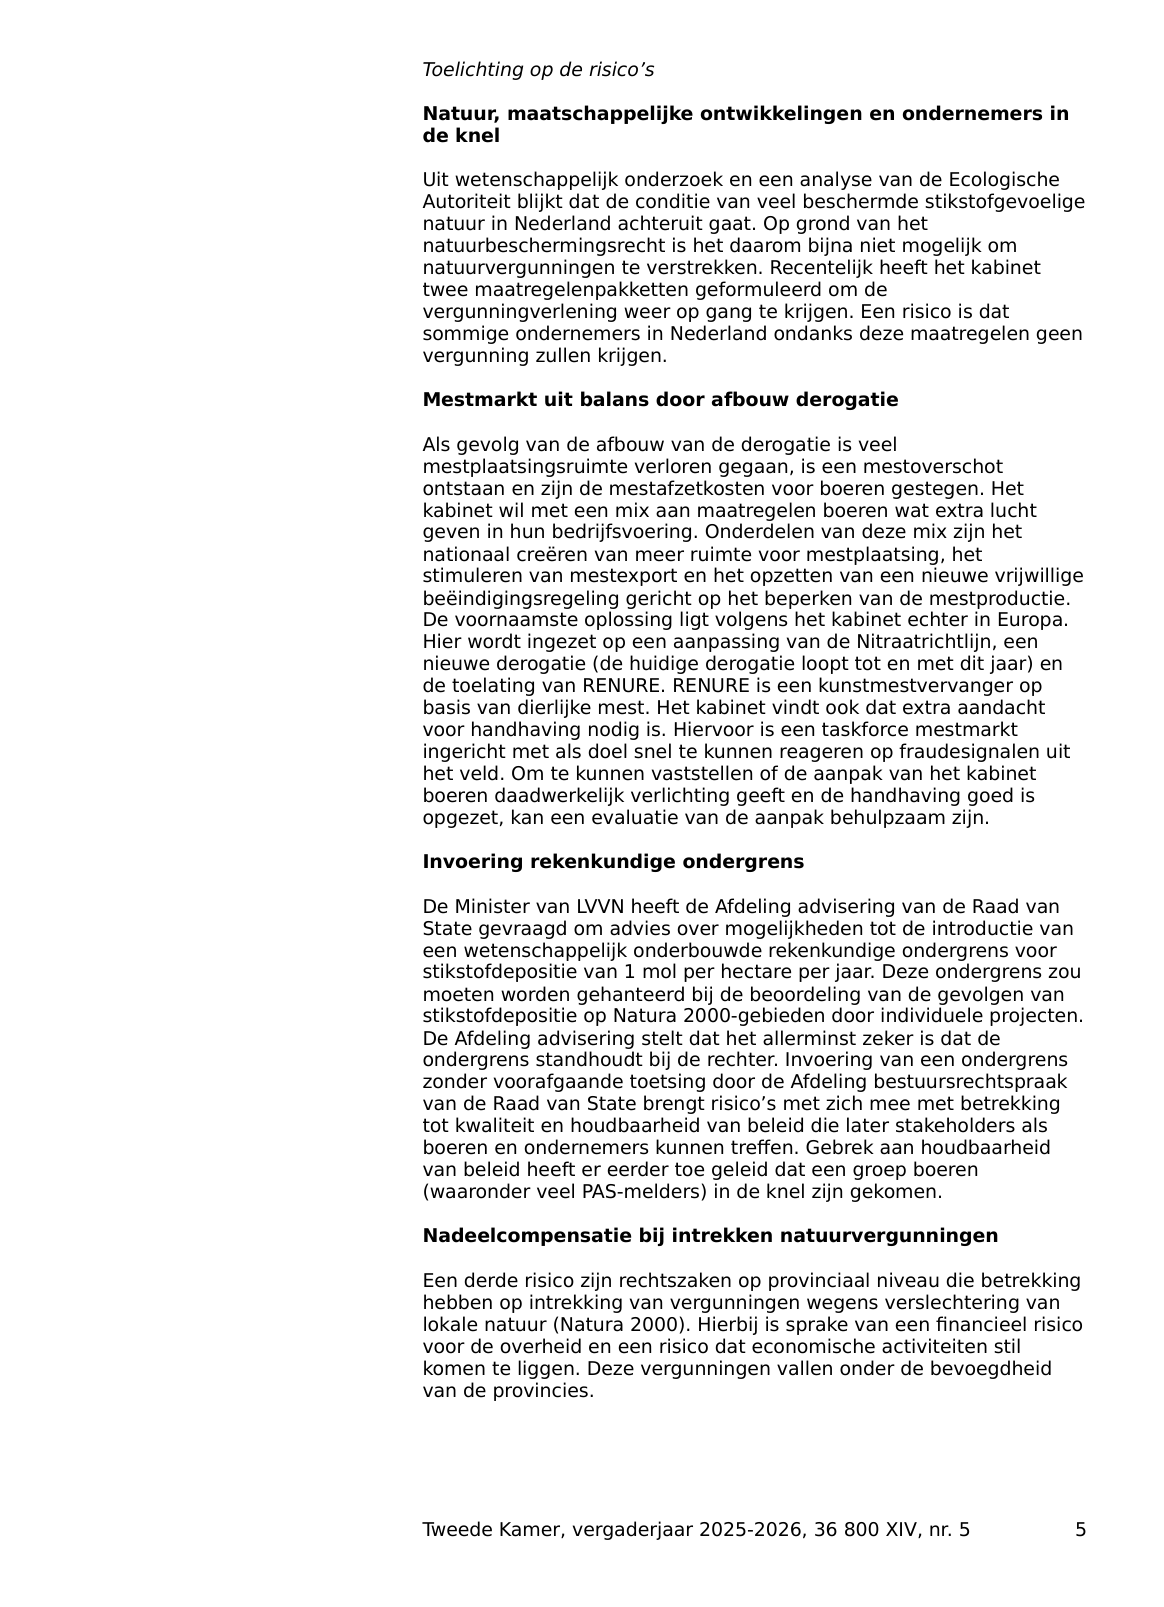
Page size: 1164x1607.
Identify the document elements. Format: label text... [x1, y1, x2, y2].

text Uit wetenschappelijk onderzoek en een analyse van de Ecologische Autoriteit blijkt dat de conditie van veel beschermde stikstofgevoelige natuur in Nederland achteruit gaat. Op grond van het natuurbeschermingsrecht is het daarom bijna niet mogelijk om natuurvergunningen te verstrekken. Recentelijk heeft het kabinet twee maatregelenpakketten geformuleerd om de vergunningverlening weer op gang te krijgen. Een risico is dat sommige ondernemers in Nederland ondanks deze maatregelen geen vergunning zullen krijgen. [422, 169, 1087, 367]
subtitle Nadeelcompensatie bij intrekken natuurvergunningen [422, 1225, 1087, 1247]
text Als gevolg van de afbouw van de derogatie is veel mestplaatsingsruimte verloren gegaan, is een mestoverschot ontstaan en zijn de mestafzetkosten voor boeren gestegen. Het kabinet wil met een mix aan maatregelen boeren wat extra lucht geven in hun bedrijfsvoering. Onderdelen van deze mix zijn het nationaal creëren van meer ruimte voor mestplaatsing, het stimuleren van mestexport en het opzetten van een nieuwe vrijwillige beëindigingsregeling gericht op het beperken van de mestproductie. De voornaamste oplossing ligt volgens het kabinet echter in Europa. Hier wordt ingezet op een aanpassing van de Nitraatrichtlijn, een nieuwe derogatie (de huidige derogatie loopt tot en met dit jaar) en de toelating van RENURE. RENURE is een kunstmestvervanger op basis van dierlijke mest. Het kabinet vindt ook dat extra aandacht voor handhaving nodig is. Hiervoor is een taskforce mestmarkt ingericht met als doel snel te kunnen reageren op fraudesignalen uit het veld. Om te kunnen vaststellen of de aanpak van het kabinet boeren daadwerkelijk verlichting geeft en de handhaving goed is opgezet, kan een evaluatie van de aanpak behulpzaam zijn. [422, 433, 1087, 829]
subtitle Natuur, maatschappelijke ontwikkelingen en ondernemers in de knel [422, 103, 1087, 147]
text De Minister van LVVN heeft de Afdeling advisering van de Raad van State gevraagd om advies over mogelijkheden tot de introductie van een wetenschappelijk onderbouwde rekenkundige ondergrens voor stikstofdepositie van 1 mol per hectare per jaar. Deze ondergrens zou moeten worden gehanteerd bij de beoordeling van de gevolgen van stikstofdepositie op Natura 2000-gebieden door individuele projecten. De Afdeling advisering stelt dat het allerminst zeker is dat de ondergrens standhoudt bij de rechter. Invoering van een ondergrens zonder voorafgaande toetsing door de Afdeling bestuursrechtspraak van de Raad van State brengt risico’s met zich mee met betrekking tot kwaliteit en houdbaarheid van beleid die later stakeholders als boeren en ondernemers kunnen treffen. Gebrek aan houdbaarheid van beleid heeft er eerder toe geleid dat een groep boeren (waaronder veel PAS-melders) in de knel zijn gekomen. [422, 896, 1087, 1203]
text Een derde risico zijn rechtszaken op provinciaal niveau die betrekking hebben op intrekking van vergunningen wegens verslechtering van lokale natuur (Natura 2000). Hierbij is sprake van een financieel risico voor de overheid en een risico dat economische activiteiten stil komen te liggen. Deze vergunningen vallen onder de bevoegdheid van de provincies. [422, 1269, 1087, 1401]
subtitle Invoering rekenkundige ondergrens [422, 851, 1087, 873]
subtitle Mestmarkt uit balans door afbouw derogatie [422, 389, 1087, 411]
subtitle Toelichting op de risico’s [422, 59, 1087, 81]
